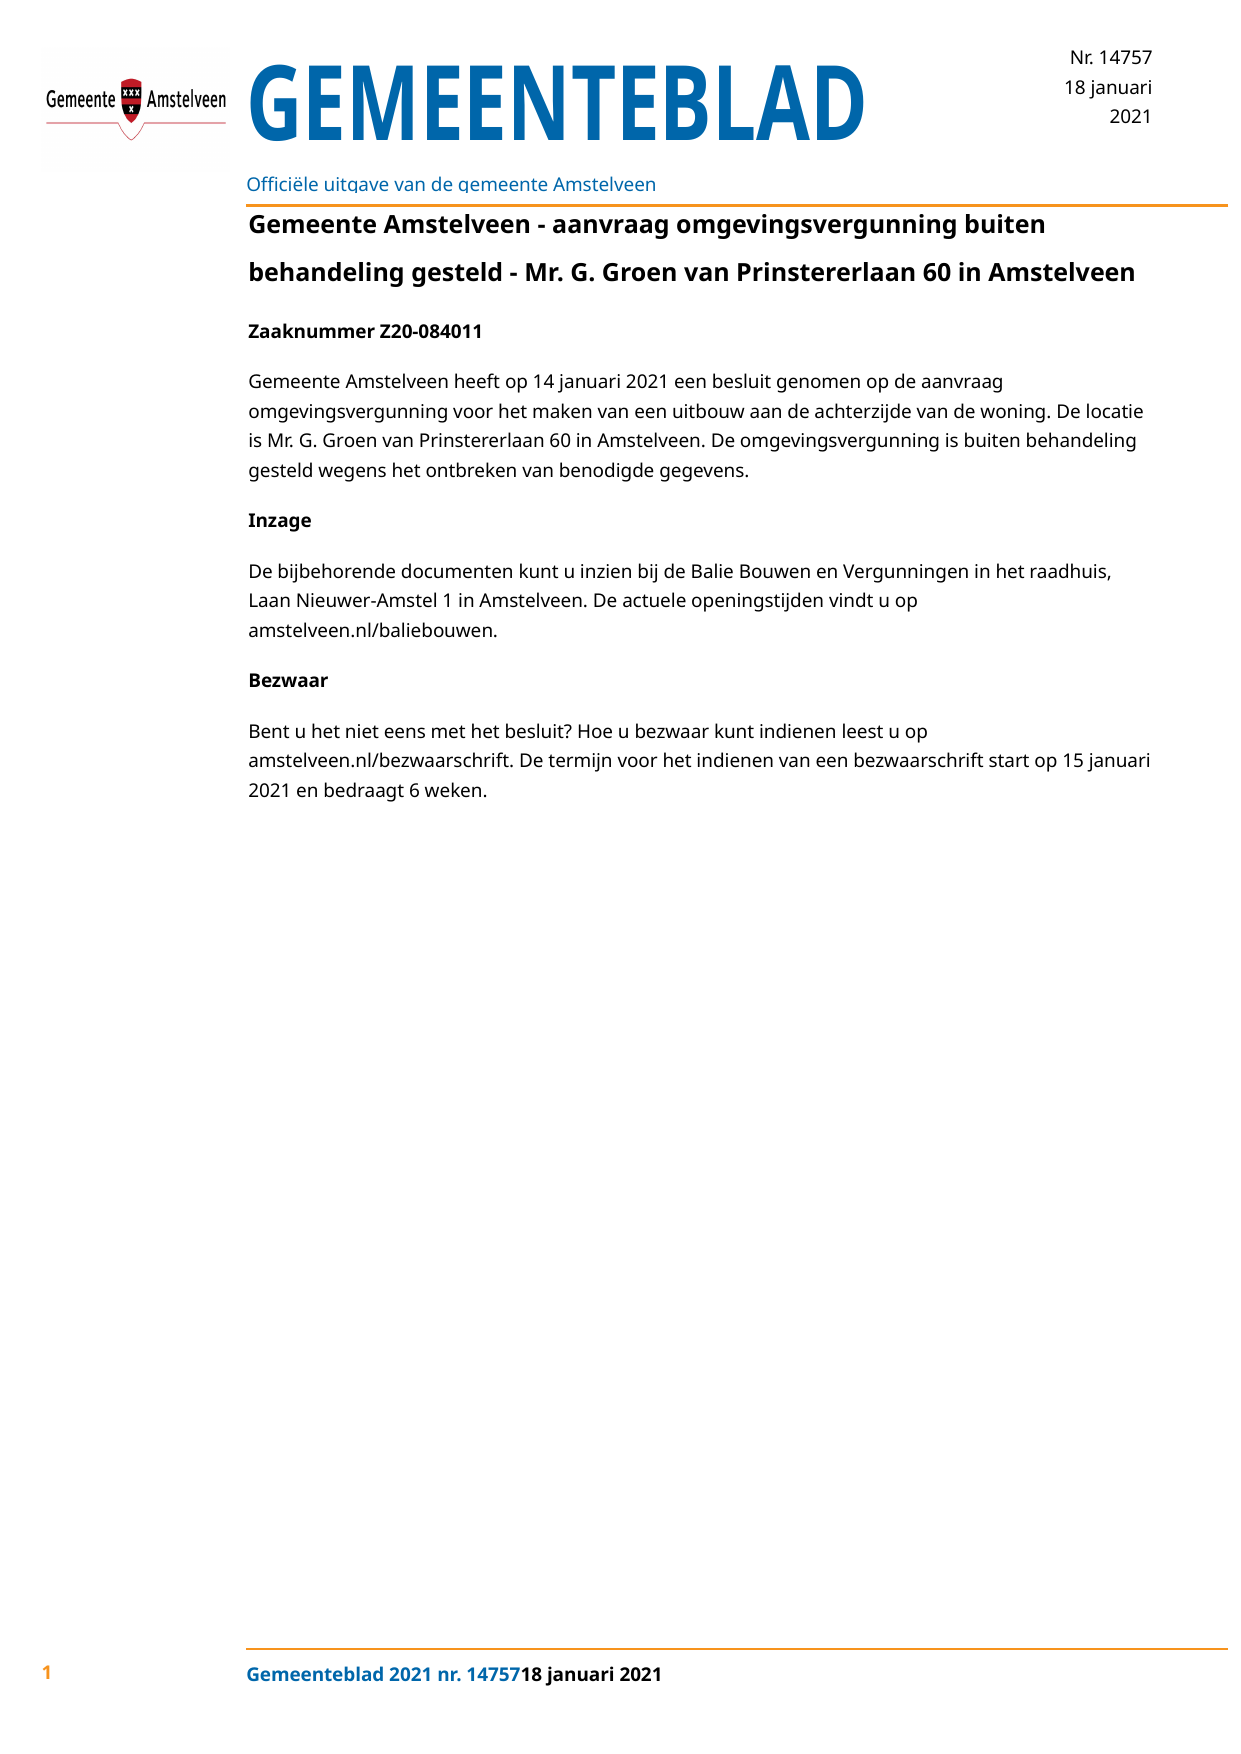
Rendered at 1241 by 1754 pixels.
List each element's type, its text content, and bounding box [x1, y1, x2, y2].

text Bezwaar [248, 667, 1152, 693]
picture [41, 47, 231, 172]
text Zaaknummer Z20-084011 [248, 318, 1152, 344]
text Inzage [248, 507, 1152, 533]
text De bijbehorende documenten kunt u inzien bij de Balie Bouwen en Vergunningen in het raadhuis, Laan Nieuwer-Amstel 1 in Amstelveen. De actuele openingstijden vindt u op amstelveen.nl/baliebouwen. [248, 558, 1152, 643]
text Gemeente Amstelveen heeft op 14 januari 2021 een besluit genomen op de aanvraag omgevingsvergunning voor het maken van een uitbouw aan de achterzijde van de woning. De locatie is Mr. G. Groen van Prinstererlaan 60 in Amstelveen. De omgevingsvergunning is buiten behandeling gesteld wegens het ontbreken van benodigde gegevens. [248, 368, 1152, 483]
text Gemeente Amstelveen - aanvraag omgevingsvergunning buiten behandeling gesteld - Mr. G. Groen van Prinstererlaan 60 in Amstelveen [248, 207, 1152, 288]
text Bent u het niet eens met het besluit? Hoe u bezwaar kunt indienen leest u op amstelveen.nl/bezwaarschrift. De termijn voor het indienen van een bezwaarschrift start op 15 januari 2021 en bedraagt 6 weken. [248, 718, 1152, 803]
